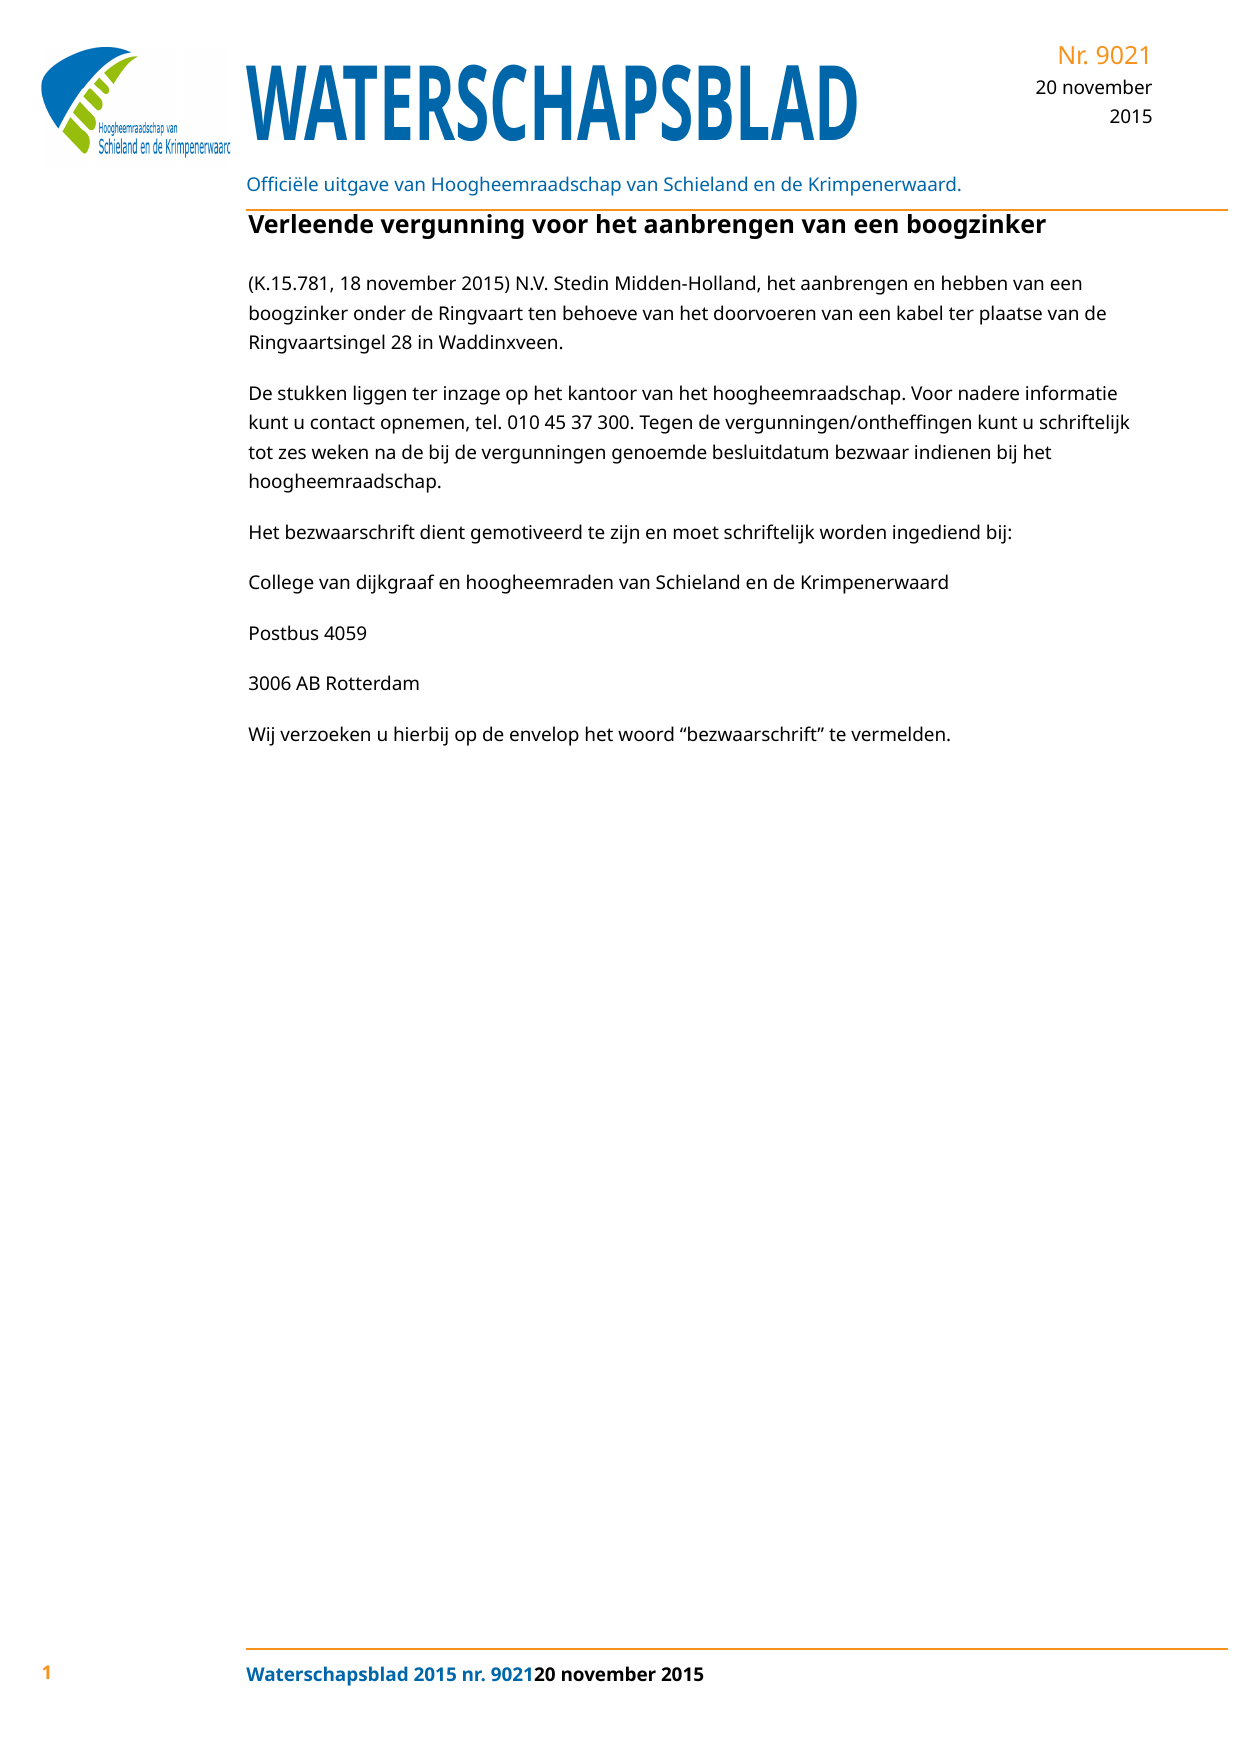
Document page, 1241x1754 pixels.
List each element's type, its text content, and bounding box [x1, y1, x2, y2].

text College van dijkgraaf en hoogheemraden van Schieland en de Krimpenerwaard [248, 569, 1152, 595]
text Wij verzoeken u hierbij op de envelop het woord “bezwaarschrift” te vermelden. [248, 721, 1152, 746]
text 3006 AB Rotterdam [248, 670, 1152, 696]
text Het bezwaarschrift dient gemotiveerd te zijn en moet schriftelijk worden ingediend bij: [248, 519, 1152, 545]
text Postbus 4059 [248, 620, 1152, 646]
picture [41, 47, 231, 172]
text De stukken liggen ter inzage op het kantoor van het hoogheemraadschap. Voor nadere informatie kunt u contact opnemen, tel. 010 45 37 300. Tegen de vergunningen/ontheffingen kunt u schriftelijk tot zes weken na de bij de vergunningen genoemde besluitdatum bezwaar indienen bij het hoogheemraadschap. [248, 380, 1152, 494]
text (K.15.781, 18 november 2015) N.V. Stedin Midden-Holland, het aanbrengen en hebben van een boogzinker onder de Ringvaart ten behoeve van het doorvoeren van een kabel ter plaatse van de Ringvaartsingel 28 in Waddinxveen. [248, 270, 1152, 355]
text Verleende vergunning voor het aanbrengen van een boogzinker [248, 211, 1152, 241]
